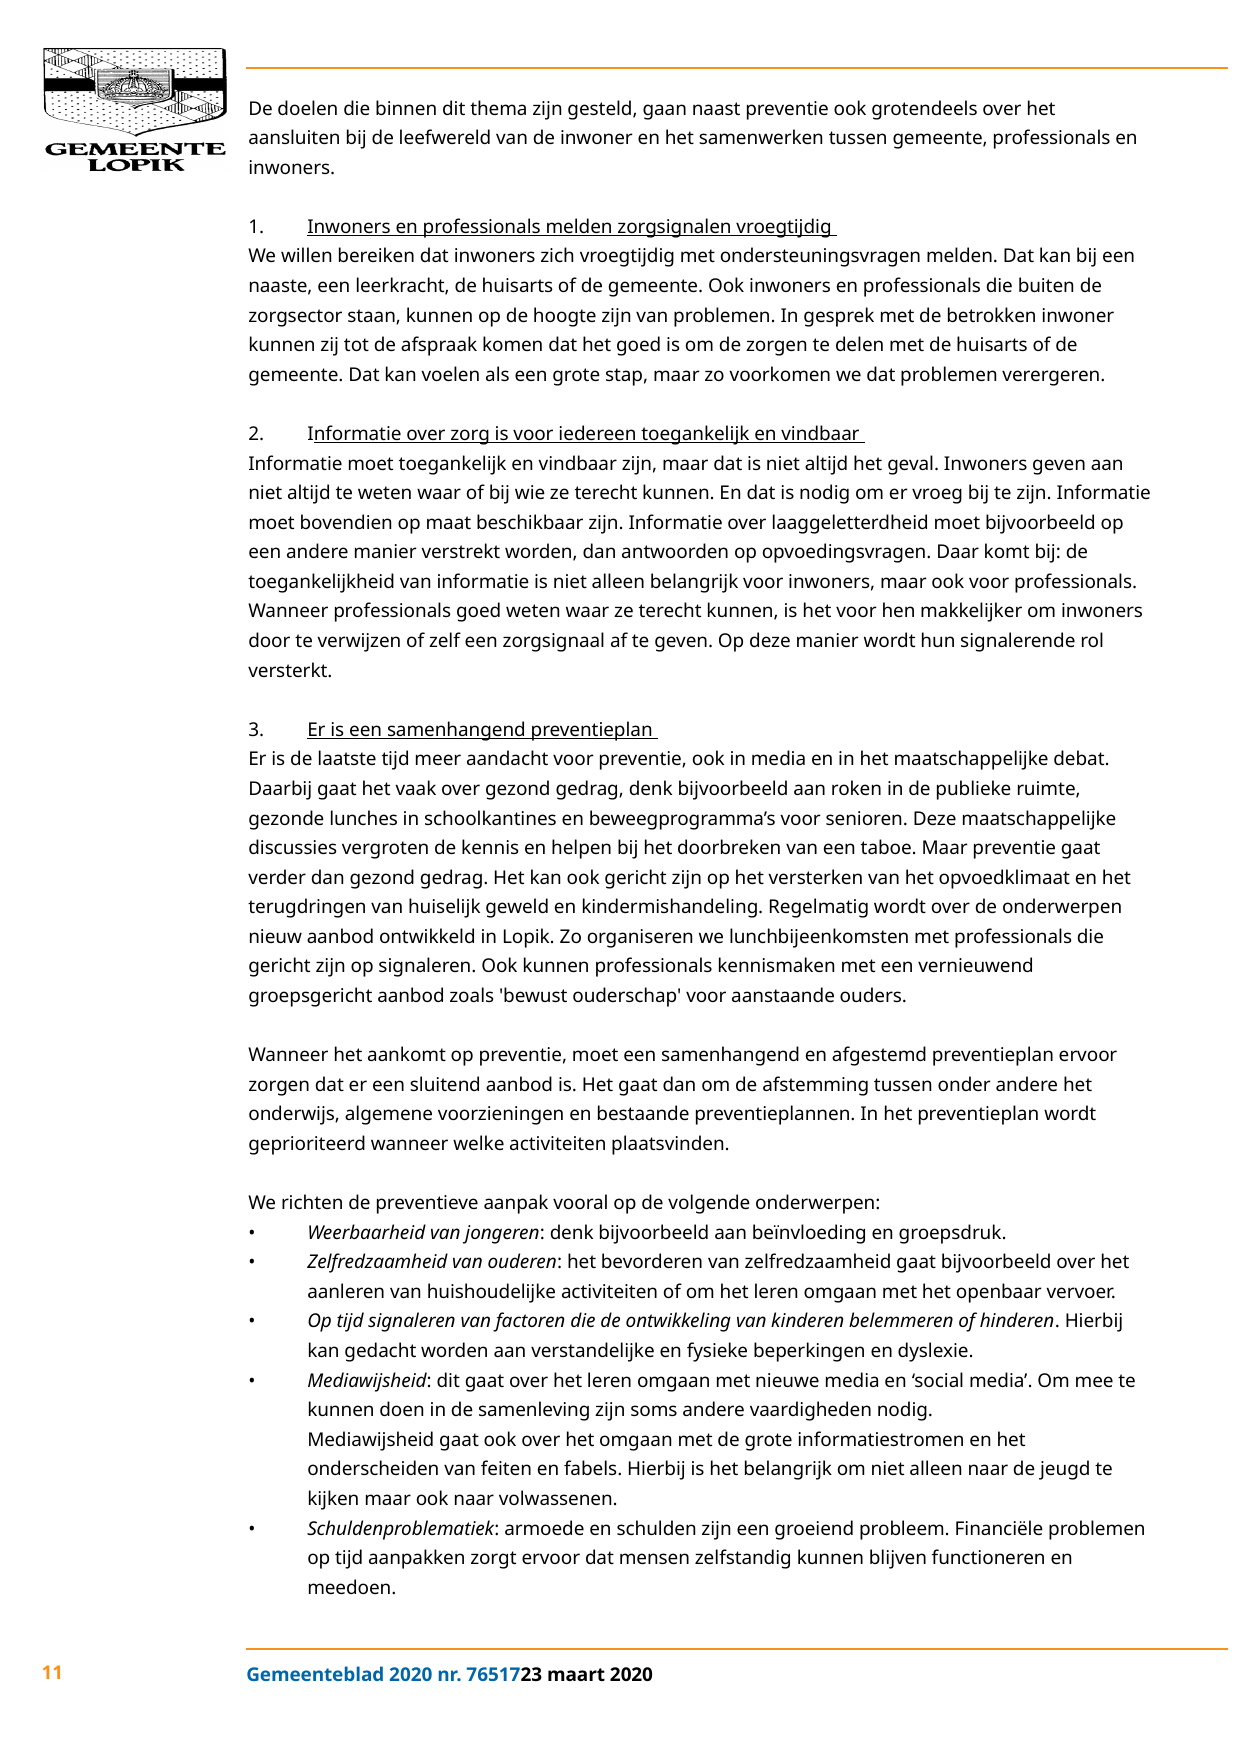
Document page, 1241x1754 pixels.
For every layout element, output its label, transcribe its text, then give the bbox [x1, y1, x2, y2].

list Er is een samenhangend preventieplan [248, 716, 1152, 742]
list Mediawijsheid: dit gaat over het leren omgaan met nieuwe media en ‘social media’. Om mee te kunnen doen in de samenleving zijn soms andere vaardigheden nodig. [248, 1367, 1152, 1422]
list Zelfredzaamheid van ouderen: het bevorderen van zelfredzaamheid gaat bijvoorbeeld over het aanleren van huishoudelijke activiteiten of om het leren omgaan met het openbaar vervoer. [248, 1248, 1152, 1304]
list Op tijd signaleren van factoren die de ontwikkeling van kinderen belemmeren of hinderen. Hierbij kan gedacht worden aan verstandelijke en fysieke beperkingen en dyslexie. [248, 1308, 1152, 1363]
list Inwoners en professionals melden zorgsignalen vroegtijdig [248, 213, 1152, 239]
text Informatie moet toegankelijk en vindbaar zijn, maar dat is niet altijd het geval. Inwoners geven aan niet altijd te weten waar of bij wie ze terecht kunnen. En dat is nodig om er vroeg bij te zijn. Informatie moet bovendien op maat beschikbaar zijn. Informatie over laaggeletterdheid moet bijvoorbeeld op een andere manier verstrekt worden, dan antwoorden op opvoedingsvragen. Daar komt bij: de toegankelijkheid van informatie is niet alleen belangrijk voor inwoners, maar ook voor professionals. Wanneer professionals goed weten waar ze terecht kunnen, is het voor hen makkelijker om inwoners door te verwijzen of zelf een zorgsignaal af te geven. Op deze manier wordt hun signalerende rol versterkt. [248, 450, 1152, 683]
text De doelen die binnen dit thema zijn gesteld, gaan naast preventie ook grotendeels over het aansluiten bij de leefwereld van de inwoner en het samenwerken tussen gemeente, professionals en inwoners. [248, 95, 1152, 180]
text Wanneer het aankomt op preventie, moet een samenhangend en afgestemd preventieplan ervoor zorgen dat er een sluitend aanbod is. Het gaat dan om de afstemming tussen onder andere het onderwijs, algemene voorzieningen en bestaande preventieplannen. In het preventieplan wordt geprioriteerd wanneer welke activiteiten plaatsvinden. [248, 1041, 1152, 1156]
list Mediawijsheid gaat ook over het omgaan met de grote informatiestromen en het onderscheiden van feiten en fabels. Hierbij is het belangrijk om niet alleen naar de jeugd te kijken maar ook naar volwassenen. [248, 1426, 1152, 1511]
text We richten de preventieve aanpak vooral op de volgende onderwerpen: [248, 1189, 1152, 1215]
list Schuldenproblematiek: armoede en schulden zijn een groeiend probleem. Financiële problemen op tijd aanpakken zorgt ervoor dat mensen zelfstandig kunnen blijven functioneren en meedoen. [248, 1515, 1152, 1600]
list Informatie over zorg is voor iedereen toegankelijk en vindbaar [248, 420, 1152, 446]
text We willen bereiken dat inwoners zich vroegtijdig met ondersteuningsvragen melden. Dat kan bij een naaste, een leerkracht, de huisarts of de gemeente. Ook inwoners en professionals die buiten de zorgsector staan, kunnen op de hoogte zijn van problemen. In gesprek met de betrokken inwoner kunnen zij tot de afspraak komen dat het goed is om de zorgen te delen met de huisarts of de gemeente. Dat kan voelen als een grote stap, maar zo voorkomen we dat problemen verergeren. [248, 243, 1152, 387]
picture [41, 47, 231, 172]
list Weerbaarheid van jongeren: denk bijvoorbeeld aan beïnvloeding en groepsdruk. [248, 1219, 1152, 1245]
text Er is de laatste tijd meer aandacht voor preventie, ook in media en in het maatschappelijke debat. Daarbij gaat het vaak over gezond gedrag, denk bijvoorbeeld aan roken in de publieke ruimte, gezonde lunches in schoolkantines en beweegprogramma’s voor senioren. Deze maatschappelijke discussies vergroten de kennis en helpen bij het doorbreken van een taboe. Maar preventie gaat verder dan gezond gedrag. Het kan ook gericht zijn op het versterken van het opvoedklimaat en het terugdringen van huiselijk geweld en kindermishandeling. Regelmatig wordt over de onderwerpen nieuw aanbod ontwikkeld in Lopik. Zo organiseren we lunchbijeenkomsten met professionals die gericht zijn op signaleren. Ook kunnen professionals kennismaken met een vernieuwend groepsgericht aanbod zoals 'bewust ouderschap' voor aanstaande ouders. [248, 746, 1152, 1008]
